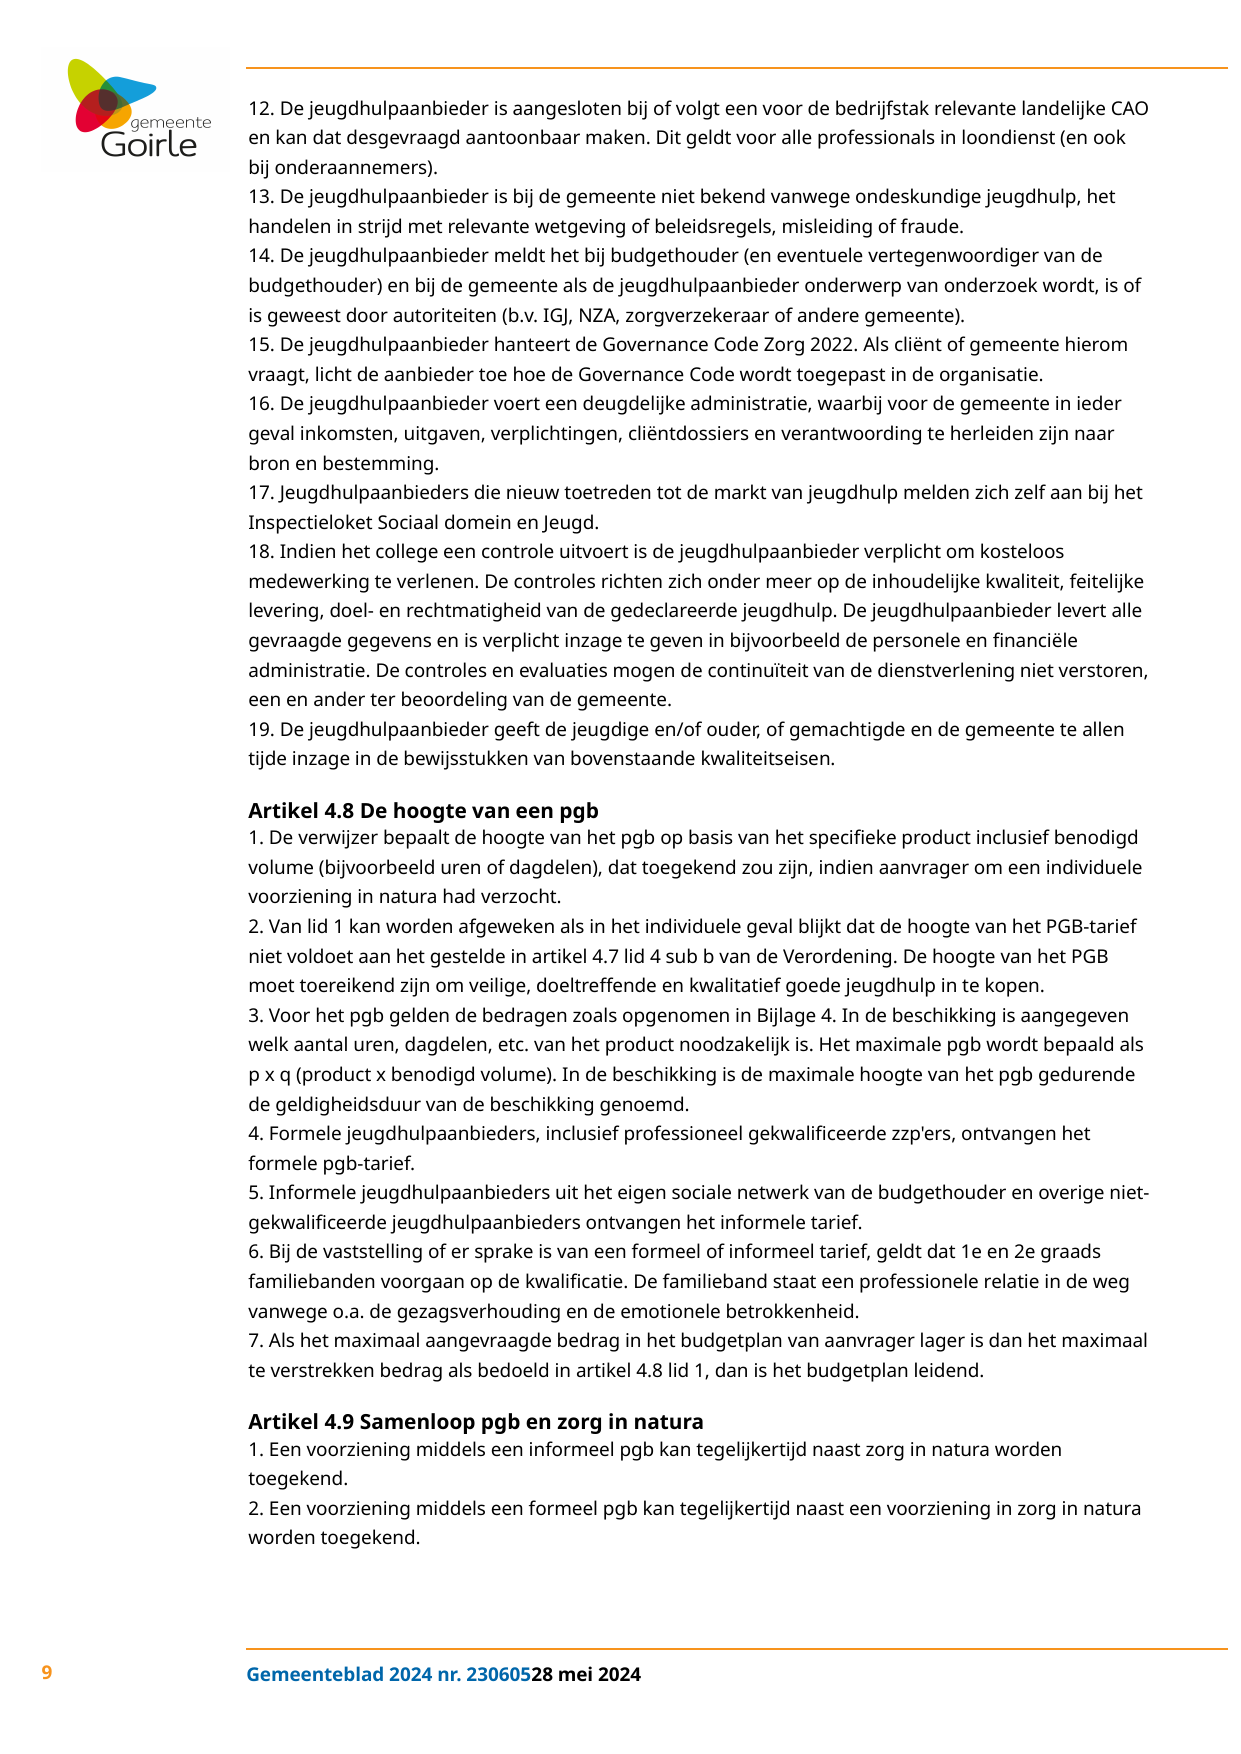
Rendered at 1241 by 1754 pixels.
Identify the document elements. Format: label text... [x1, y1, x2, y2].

text 7. Als het maximaal aangevraagde bedrag in het budgetplan van aanvrager lager is dan het maximaal te verstrekken bedrag als bedoeld in artikel 4.8 lid 1, dan is het budgetplan leidend. [248, 1327, 1152, 1383]
text 1. Een voorziening middels een informeel pgb kan tegelijkertijd naast zorg in natura worden toegekend. [248, 1436, 1152, 1491]
text Artikel 4.8 De hoogte van een pgb [248, 796, 1152, 824]
text 12. De jeugdhulpaanbieder is aangesloten bij of volgt een voor de bedrijfstak relevante landelijke CAO en kan dat desgevraagd aantoonbaar maken. Dit geldt voor alle professionals in loondienst (en ook bij onderaannemers). [248, 95, 1152, 180]
text 18. Indien het college een controle uitvoert is de jeugdhulpaanbieder verplicht om kosteloos medewerking te verlenen. De controles richten zich onder meer op de inhoudelijke kwaliteit, feitelijke levering, doel- en rechtmatigheid van de gedeclareerde jeugdhulp. De jeugdhulpaanbieder levert alle gevraagde gegevens en is verplicht inzage te geven in bijvoorbeeld de personele en financiële administratie. De controles en evaluaties mogen de continuïteit van de dienstverlening niet verstoren, een en ander ter beoordeling van de gemeente. [248, 538, 1152, 712]
text 17. Jeugdhulpaanbieders die nieuw toetreden tot de markt van jeugdhulp melden zich zelf aan bij het Inspectieloket Sociaal domein en Jeugd. [248, 479, 1152, 535]
text Artikel 4.9 Samenloop pgb en zorg in natura [248, 1407, 1152, 1436]
text 16. De jeugdhulpaanbieder voert een deugdelijke administratie, waarbij voor de gemeente in ieder geval inkomsten, uitgaven, verplichtingen, cliëntdossiers en verantwoording te herleiden zijn naar bron en bestemming. [248, 391, 1152, 476]
text 13. De jeugdhulpaanbieder is bij de gemeente niet bekend vanwege ondeskundige jeugdhulp, het handelen in strijd met relevante wetgeving of beleidsregels, misleiding of fraude. [248, 183, 1152, 239]
text 3. Voor het pgb gelden de bedragen zoals opgenomen in Bijlage 4. In de beschikking is aangegeven welk aantal uren, dagdelen, etc. van het product noodzakelijk is. Het maximale pgb wordt bepaald als p x q (product x benodigd volume). In de beschikking is de maximale hoogte van het pgb gedurende de geldigheidsduur van de beschikking genoemd. [248, 1002, 1152, 1116]
text 19. De jeugdhulpaanbieder geeft de jeugdige en/of ouder, of gemachtigde en de gemeente te allen tijde inzage in de bewijsstukken van bovenstaande kwaliteitseisen. [248, 716, 1152, 771]
text 2. Een voorziening middels een formeel pgb kan tegelijkertijd naast een voorziening in zorg in natura worden toegekend. [248, 1495, 1152, 1550]
text 2. Van lid 1 kan worden afgeweken als in het individuele geval blijkt dat de hoogte van het PGB-tarief niet voldoet aan het gestelde in artikel 4.7 lid 4 sub b van de Verordening. De hoogte van het PGB moet toereikend zijn om veilige, doeltreffende en kwalitatief goede jeugdhulp in te kopen. [248, 913, 1152, 998]
text 6. Bij de vaststelling of er sprake is van een formeel of informeel tarief, geldt dat 1e en 2e graads familiebanden voorgaan op de kwalificatie. De familieband staat een professionele relatie in de weg vanwege o.a. de gezagsverhouding en de emotionele betrokkenheid. [248, 1239, 1152, 1323]
picture [41, 47, 231, 172]
text 4. Formele jeugdhulpaanbieders, inclusief professioneel gekwalificeerde zzp'ers, ontvangen het formele pgb-tarief. [248, 1120, 1152, 1176]
text 15. De jeugdhulpaanbieder hanteert de Governance Code Zorg 2022. Als cliënt of gemeente hierom vraagt, licht de aanbieder toe hoe de Governance Code wordt toegepast in de organisatie. [248, 331, 1152, 387]
text 1. De verwijzer bepaalt de hoogte van het pgb op basis van het specifieke product inclusief benodigd volume (bijvoorbeeld uren of dagdelen), dat toegekend zou zijn, indien aanvrager om een individuele voorziening in natura had verzocht. [248, 824, 1152, 909]
text 5. Informele jeugdhulpaanbieders uit het eigen sociale netwerk van de budgethouder en overige niet-gekwalificeerde jeugdhulpaanbieders ontvangen het informele tarief. [248, 1179, 1152, 1235]
text 14. De jeugdhulpaanbieder meldt het bij budgethouder (en eventuele vertegenwoordiger van de budgethouder) en bij de gemeente als de jeugdhulpaanbieder onderwerp van onderzoek wordt, is of is geweest door autoriteiten (b.v. IGJ, NZA, zorgverzekeraar of andere gemeente). [248, 243, 1152, 328]
